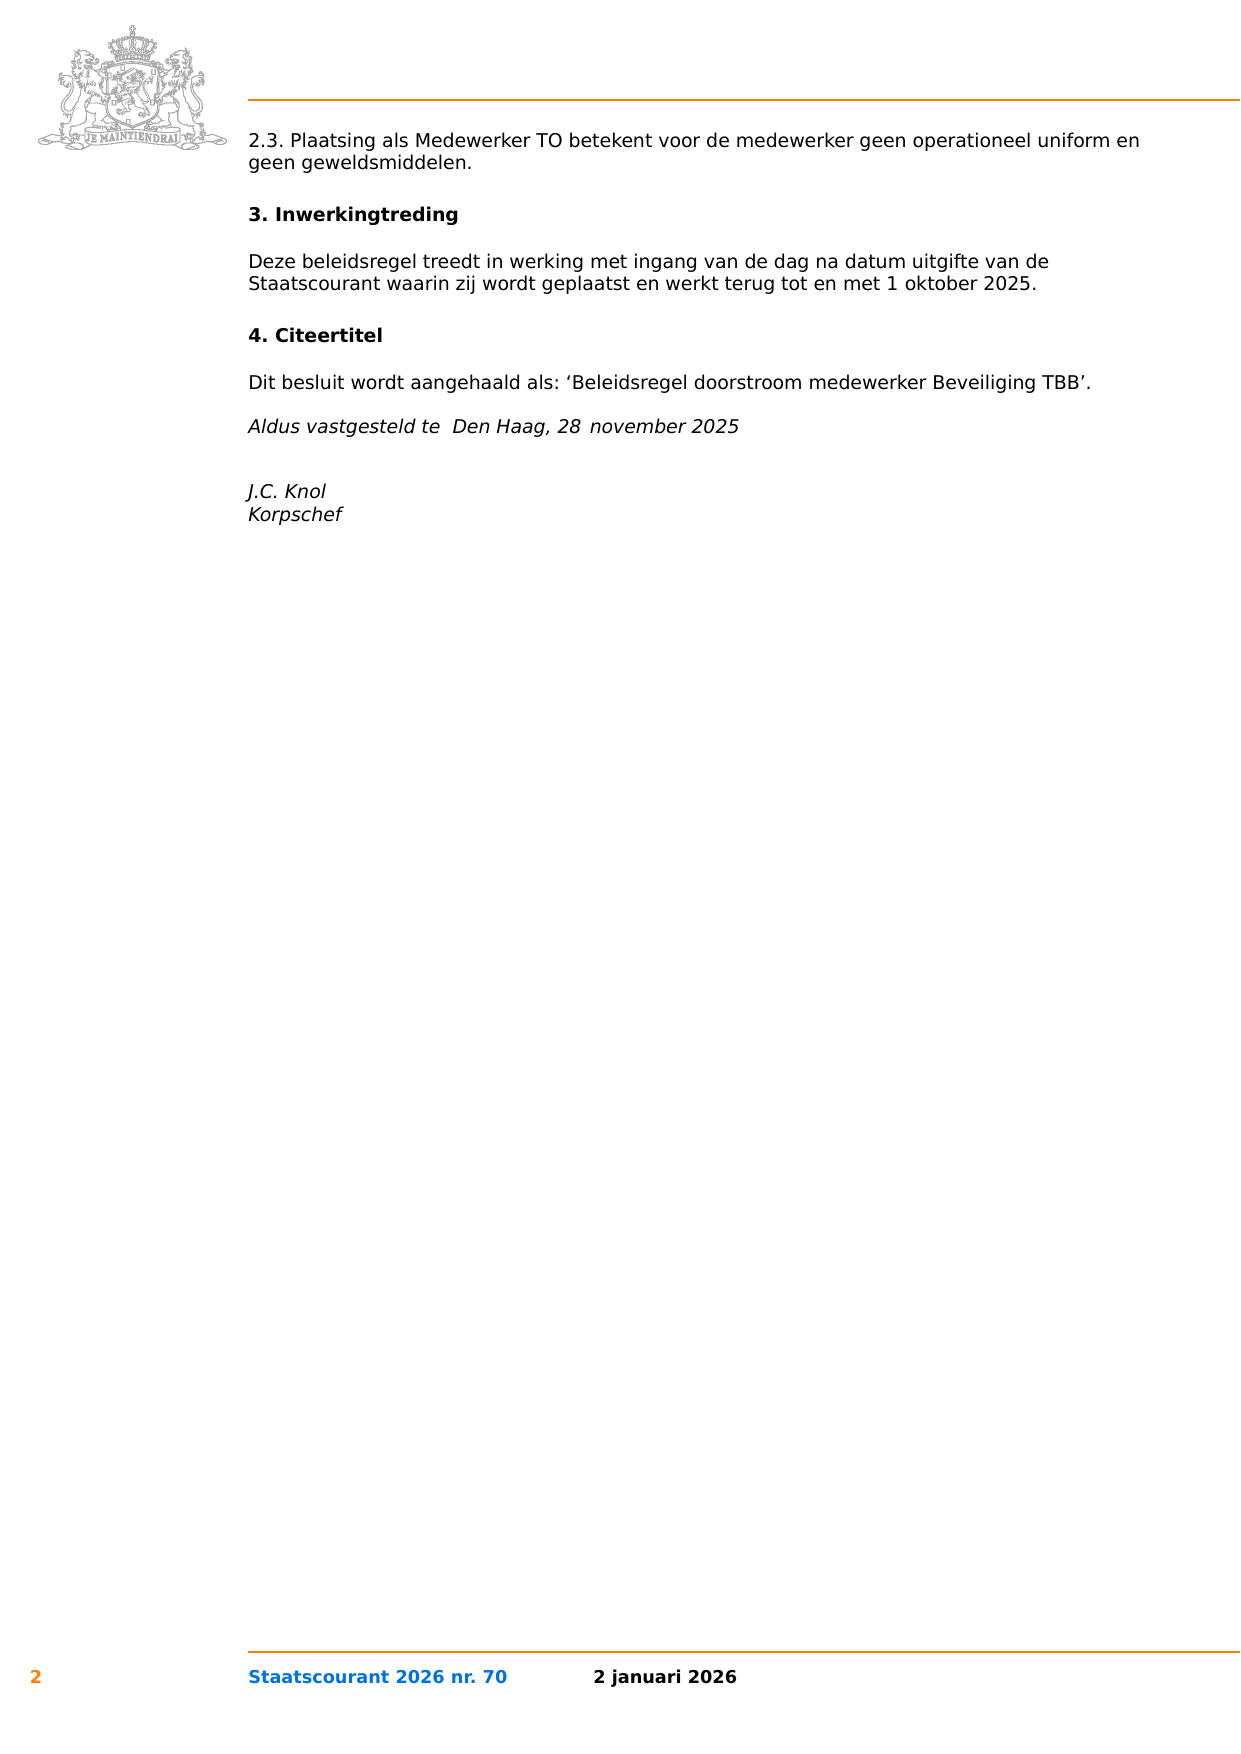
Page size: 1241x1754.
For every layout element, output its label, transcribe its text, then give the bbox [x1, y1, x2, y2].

subtitle 3. Inwerkingtreding [248, 204, 1163, 226]
text 2.3. Plaatsing als Medewerker TO betekent voor de medewerker geen operationeel uniform en geen geweldsmiddelen. [248, 130, 1163, 174]
text Aldus vastgesteld te Den Haag, 28 november 2025 [248, 416, 1163, 438]
text Dit besluit wordt aangehaald als: ‘Beleidsregel doorstroom medewerker Beveiliging TBB’. [248, 372, 1163, 394]
text Deze beleidsregel treedt in werking met ingang van de dag na datum uitgifte van de Staatscourant waarin zij wordt geplaatst en werkt terug tot en met 1 oktober 2025. [248, 251, 1163, 295]
picture [38, 25, 227, 150]
subtitle 4. Citeertitel [248, 325, 1163, 347]
text J.C. Knol Korpschef [248, 459, 1163, 525]
